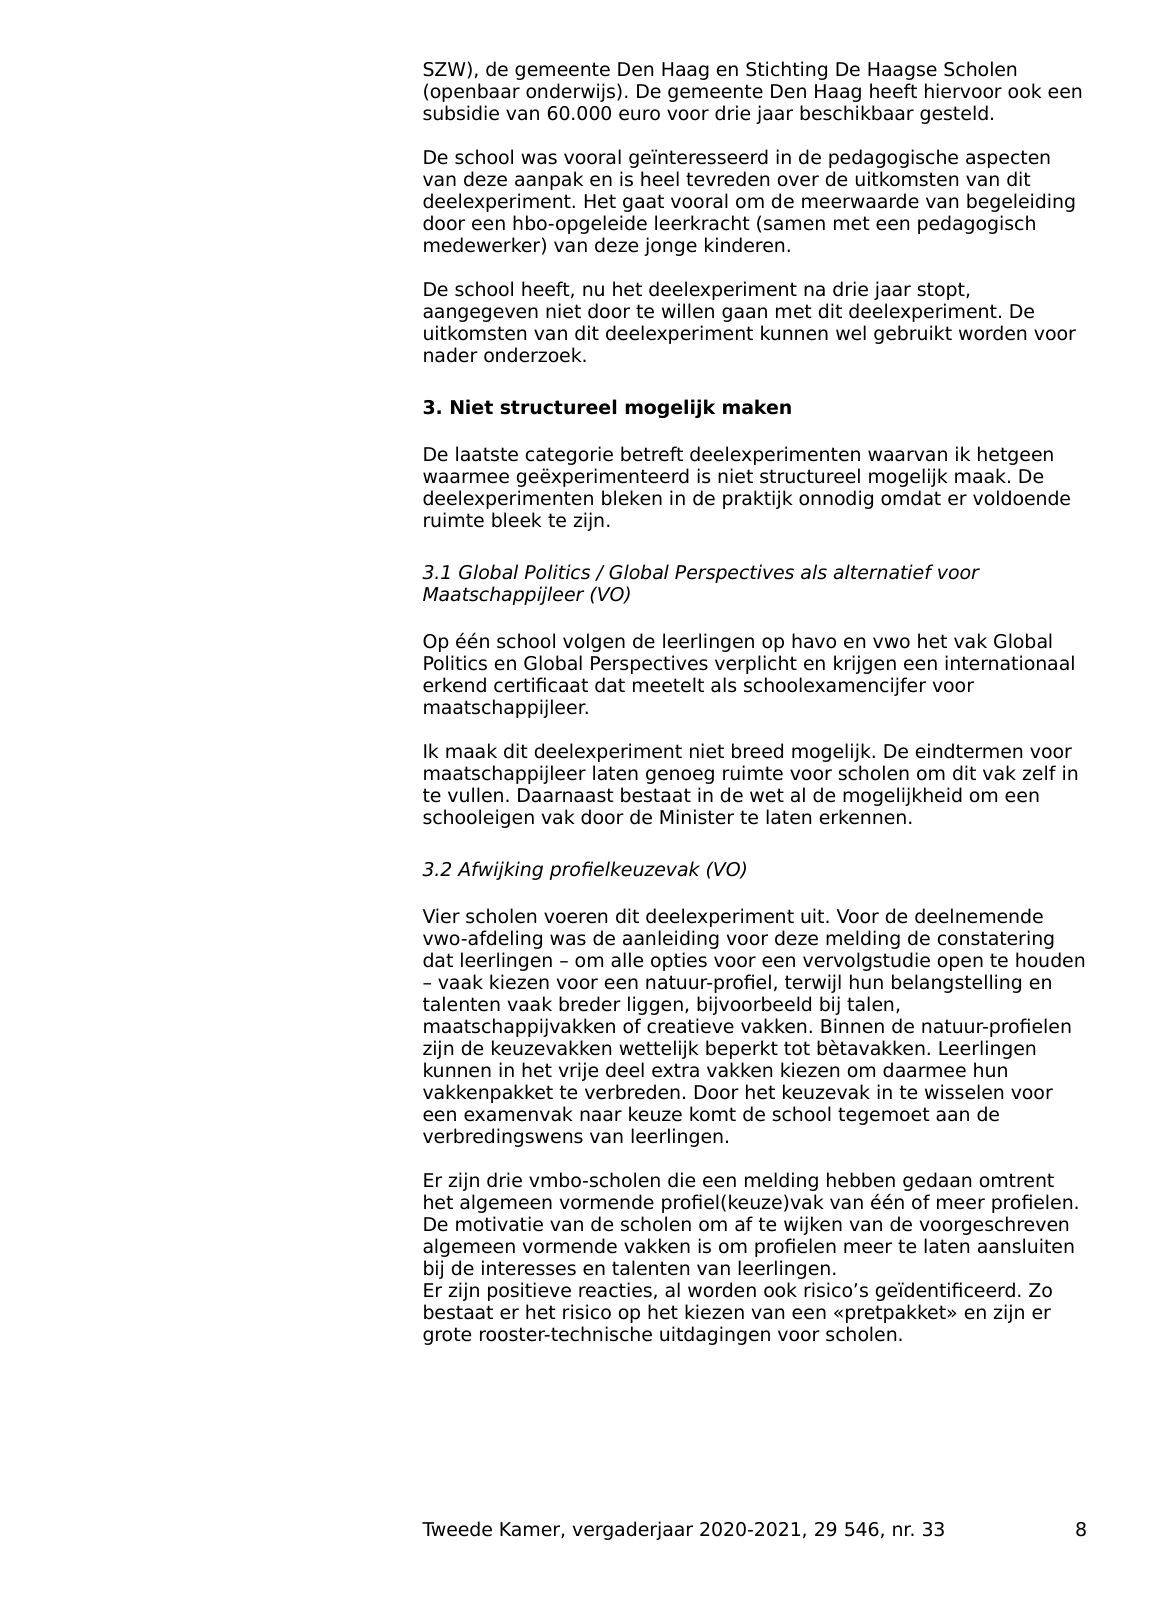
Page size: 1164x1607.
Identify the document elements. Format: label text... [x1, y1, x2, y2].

text Ik maak dit deelexperiment niet breed mogelijk. De eindtermen voor maatschappijleer laten genoeg ruimte voor scholen om dit vak zelf in te vullen. Daarnaast bestaat in de wet al de mogelijkheid om een schooleigen vak door de Minister te laten erkennen. [422, 741, 1087, 829]
text De laatste categorie betreft deelexperimenten waarvan ik hetgeen waarmee geëxperimenteerd is niet structureel mogelijk maak. De deelexperimenten bleken in de praktijk onnodig omdat er voldoende ruimte bleek te zijn. [422, 444, 1087, 532]
subtitle 3. Niet structureel mogelijk maken [422, 397, 1087, 419]
subtitle 3.1 Global Politics / Global Perspectives als alternatief voor Maatschappijleer (VO) [422, 562, 1087, 606]
text De school was vooral geïnteresseerd in de pedagogische aspecten van deze aanpak en is heel tevreden over de uitkomsten van dit deelexperiment. Het gaat vooral om de meerwaarde van begeleiding door een hbo-opgeleide leerkracht (samen met een pedagogisch medewerker) van deze jonge kinderen. [422, 147, 1087, 257]
text Op één school volgen de leerlingen op havo en vwo het vak Global Politics en Global Perspectives verplicht en krijgen een internationaal erkend certificaat dat meetelt als schoolexamencijfer voor maatschappijleer. [422, 631, 1087, 719]
text De school heeft, nu het deelexperiment na drie jaar stopt, aangegeven niet door te willen gaan met dit deelexperiment. De uitkomsten van dit deelexperiment kunnen wel gebruikt worden voor nader onderzoek. [422, 279, 1087, 367]
text Er zijn drie vmbo-scholen die een melding hebben gedaan omtrent het algemeen vormende profiel(keuze)vak van één of meer profielen. De motivatie van de scholen om af te wijken van de voorgeschreven algemeen vormende vakken is om profielen meer te laten aansluiten bij de interesses en talenten van leerlingen. [422, 1170, 1087, 1280]
text Vier scholen voeren dit deelexperiment uit. Voor de deelnemende vwo-afdeling was de aanleiding voor deze melding de constatering dat leerlingen – om alle opties voor een vervolgstudie open te houden – vaak kiezen voor een natuur-profiel, terwijl hun belangstelling en talenten vaak breder liggen, bijvoorbeeld bij talen, maatschappijvakken of creatieve vakken. Binnen de natuur-profielen zijn de keuzevakken wettelijk beperkt tot bètavakken. Leerlingen kunnen in het vrije deel extra vakken kiezen om daarmee hun vakkenpakket te verbreden. Door het keuzevak in te wisselen voor een examenvak naar keuze komt de school tegemoet aan de verbredingswens van leerlingen. [422, 906, 1087, 1148]
text SZW), de gemeente Den Haag en Stichting De Haagse Scholen (openbaar onderwijs). De gemeente Den Haag heeft hiervoor ook een subsidie van 60.000 euro voor drie jaar beschikbaar gesteld. [422, 59, 1087, 125]
subtitle 3.2 Afwijking profielkeuzevak (VO) [422, 859, 1087, 881]
text Er zijn positieve reacties, al worden ook risico’s geïdentificeerd. Zo bestaat er het risico op het kiezen van een «pretpakket» en zijn er grote rooster-technische uitdagingen voor scholen. [422, 1280, 1087, 1346]
